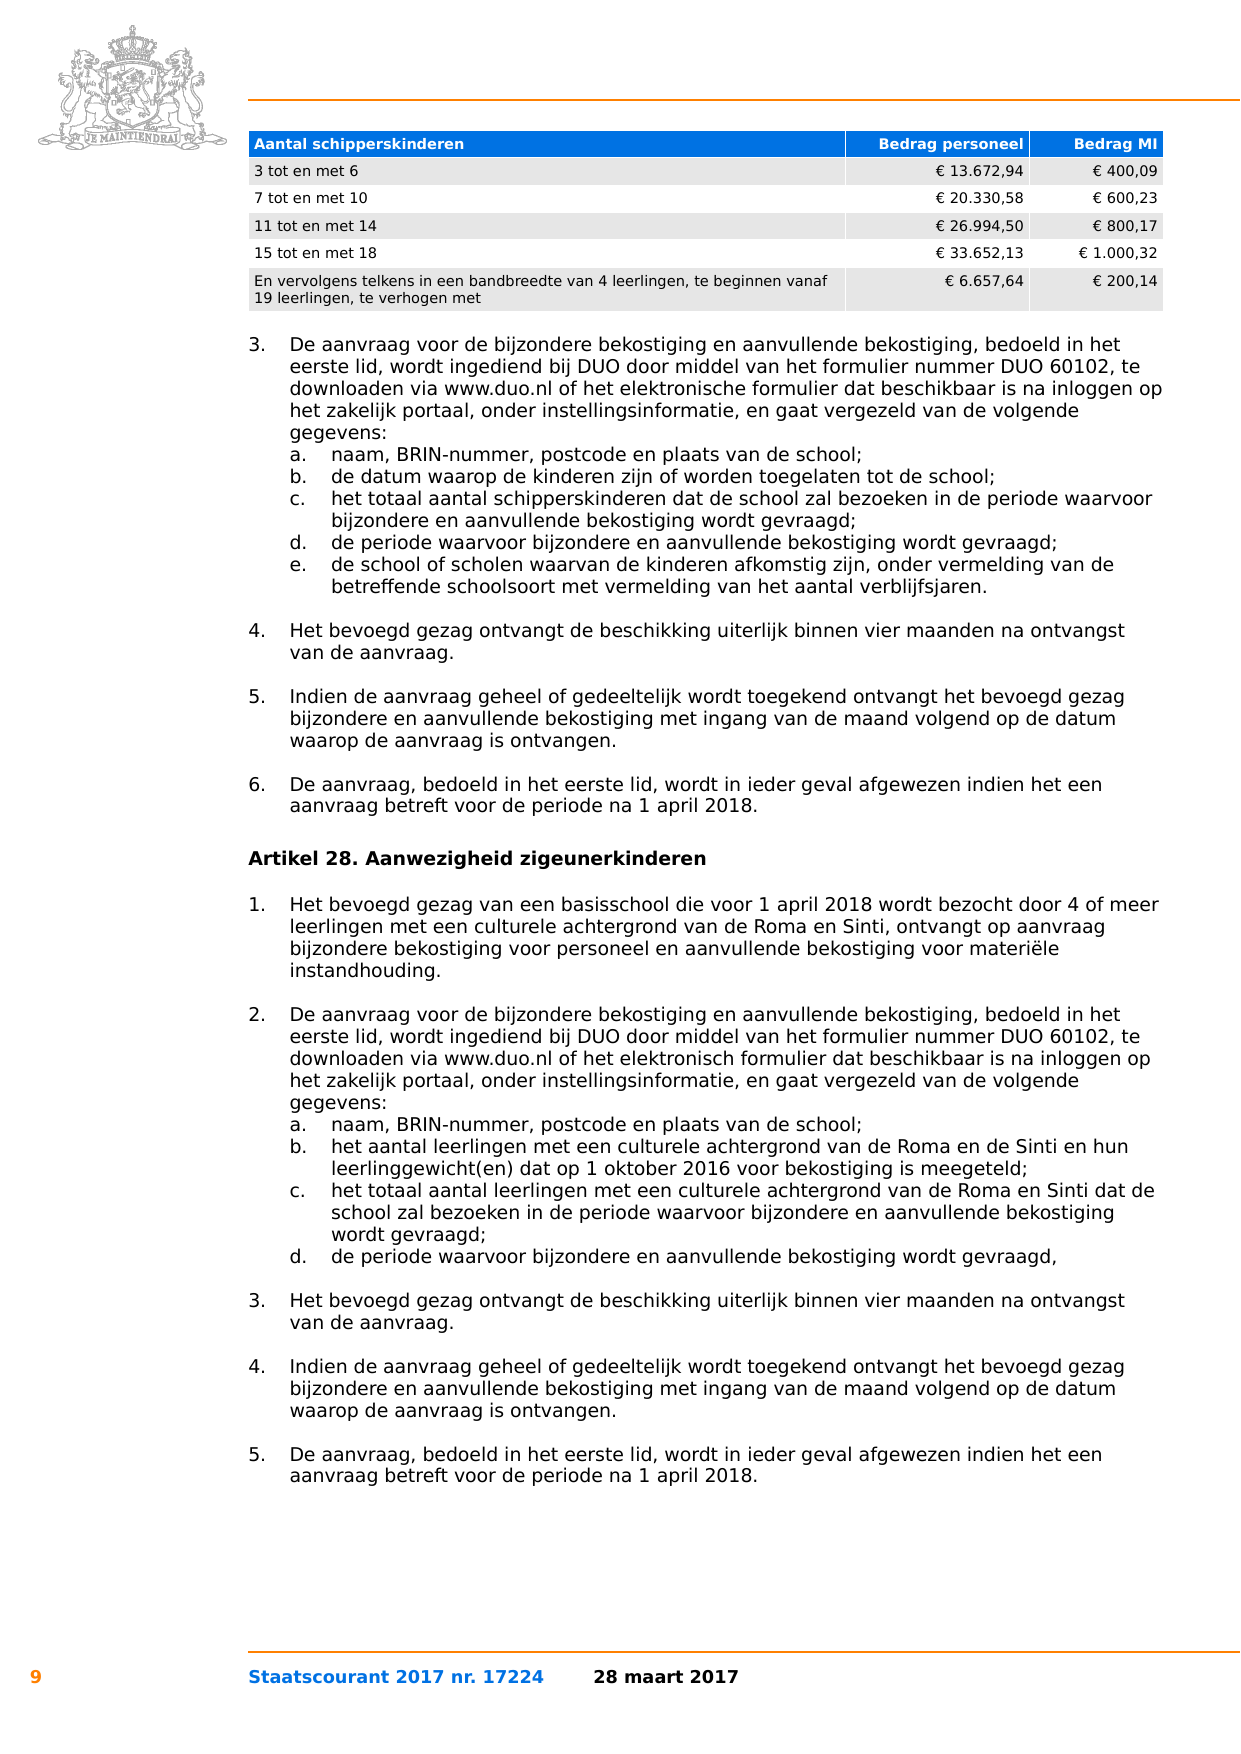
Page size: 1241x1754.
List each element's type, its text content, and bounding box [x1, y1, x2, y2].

table_cell 11 tot en met 14 [249, 213, 845, 239]
table_cell € 200,14 [1030, 268, 1163, 311]
table_cell En vervolgens telkens in een bandbreedte van 4 leerlingen, te beginnen vanaf 19 leerlingen, te verhogen met [249, 268, 845, 311]
table_cell 3 tot en met 6 [249, 158, 845, 185]
table_cell € 400,09 [1030, 158, 1163, 185]
table_cell € 6.657,64 [846, 268, 1029, 311]
text 5. De aanvraag, bedoeld in het eerste lid, wordt in ieder geval afgewezen indien het een aanvraag betreft voor de periode na 1 april 2018. [248, 1443, 1163, 1487]
text b. de datum waarop de kinderen zijn of worden toegelaten tot de school; [289, 466, 1163, 488]
text 4. Indien de aanvraag geheel of gedeeltelijk wordt toegekend ontvangt het bevoegd gezag bijzondere en aanvullende bekostiging met ingang van de maand volgend op de datum waarop de aanvraag is ontvangen. [248, 1356, 1163, 1422]
text b. het aantal leerlingen met een culturele achtergrond van de Roma en de Sinti en hun leerlinggewicht(en) dat op 1 oktober 2016 voor bekostiging is meegeteld; [289, 1136, 1163, 1180]
text 4. Het bevoegd gezag ontvangt de beschikking uiterlijk binnen vier maanden na ontvangst van de aanvraag. [248, 620, 1163, 664]
text 3. De aanvraag voor de bijzondere bekostiging en aanvullende bekostiging, bedoeld in het eerste lid, wordt ingediend bij DUO door middel van het formulier nummer DUO 60102, te downloaden via www.duo.nl of het elektronische formulier dat beschikbaar is na inloggen op het zakelijk portaal, onder instellingsinformatie, en gaat vergezeld van de volgende gegevens: [248, 334, 1163, 444]
table_cell € 1.000,32 [1030, 241, 1163, 267]
subtitle Artikel 28. Aanwezigheid zigeunerkinderen [248, 847, 1163, 869]
table_cell € 33.652,13 [846, 241, 1029, 267]
table_cell € 13.672,94 [846, 158, 1029, 185]
text e. de school of scholen waarvan de kinderen afkomstig zijn, onder vermelding van de betreffende schoolsoort met vermelding van het aantal verblijfsjaren. [289, 554, 1163, 598]
text c. het totaal aantal leerlingen met een culturele achtergrond van de Roma en Sinti dat de school zal bezoeken in de periode waarvoor bijzondere en aanvullende bekostiging wordt gevraagd; [289, 1180, 1163, 1246]
table_cell € 26.994,50 [846, 213, 1029, 239]
table_cell 7 tot en met 10 [249, 186, 845, 212]
text a. naam, BRIN-nummer, postcode en plaats van de school; [289, 1114, 1163, 1136]
text d. de periode waarvoor bijzondere en aanvullende bekostiging wordt gevraagd; [289, 532, 1163, 554]
text 5. Indien de aanvraag geheel of gedeeltelijk wordt toegekend ontvangt het bevoegd gezag bijzondere en aanvullende bekostiging met ingang van de maand volgend op de datum waarop de aanvraag is ontvangen. [248, 686, 1163, 752]
text d. de periode waarvoor bijzondere en aanvullende bekostiging wordt gevraagd, [289, 1246, 1163, 1268]
picture [38, 25, 227, 150]
table_cell € 20.330,58 [846, 186, 1029, 212]
text c. het totaal aantal schipperskinderen dat de school zal bezoeken in de periode waarvoor bijzondere en aanvullende bekostiging wordt gevraagd; [289, 488, 1163, 532]
table_cell € 800,17 [1030, 213, 1163, 239]
table_cell € 600,23 [1030, 186, 1163, 212]
text 1. Het bevoegd gezag van een basisschool die voor 1 april 2018 wordt bezocht door 4 of meer leerlingen met een culturele achtergrond van de Roma en Sinti, ontvangt op aanvraag bijzondere bekostiging voor personeel en aanvullende bekostiging voor materiële instandhouding. [248, 894, 1163, 982]
text 3. Het bevoegd gezag ontvangt de beschikking uiterlijk binnen vier maanden na ontvangst van de aanvraag. [248, 1290, 1163, 1334]
text 6. De aanvraag, bedoeld in het eerste lid, wordt in ieder geval afgewezen indien het een aanvraag betreft voor de periode na 1 april 2018. [248, 773, 1163, 817]
table_header Aantal schipperskinderen [249, 131, 845, 157]
table_header Bedrag personeel [846, 131, 1029, 157]
text 2. De aanvraag voor de bijzondere bekostiging en aanvullende bekostiging, bedoeld in het eerste lid, wordt ingediend bij DUO door middel van het formulier nummer DUO 60102, te downloaden via www.duo.nl of het elektronisch formulier dat beschikbaar is na inloggen op het zakelijk portaal, onder instellingsinformatie, en gaat vergezeld van de volgende gegevens: [248, 1004, 1163, 1114]
table_header Bedrag MI [1030, 131, 1163, 157]
table_cell 15 tot en met 18 [249, 241, 845, 267]
text a. naam, BRIN-nummer, postcode en plaats van de school; [289, 444, 1163, 466]
